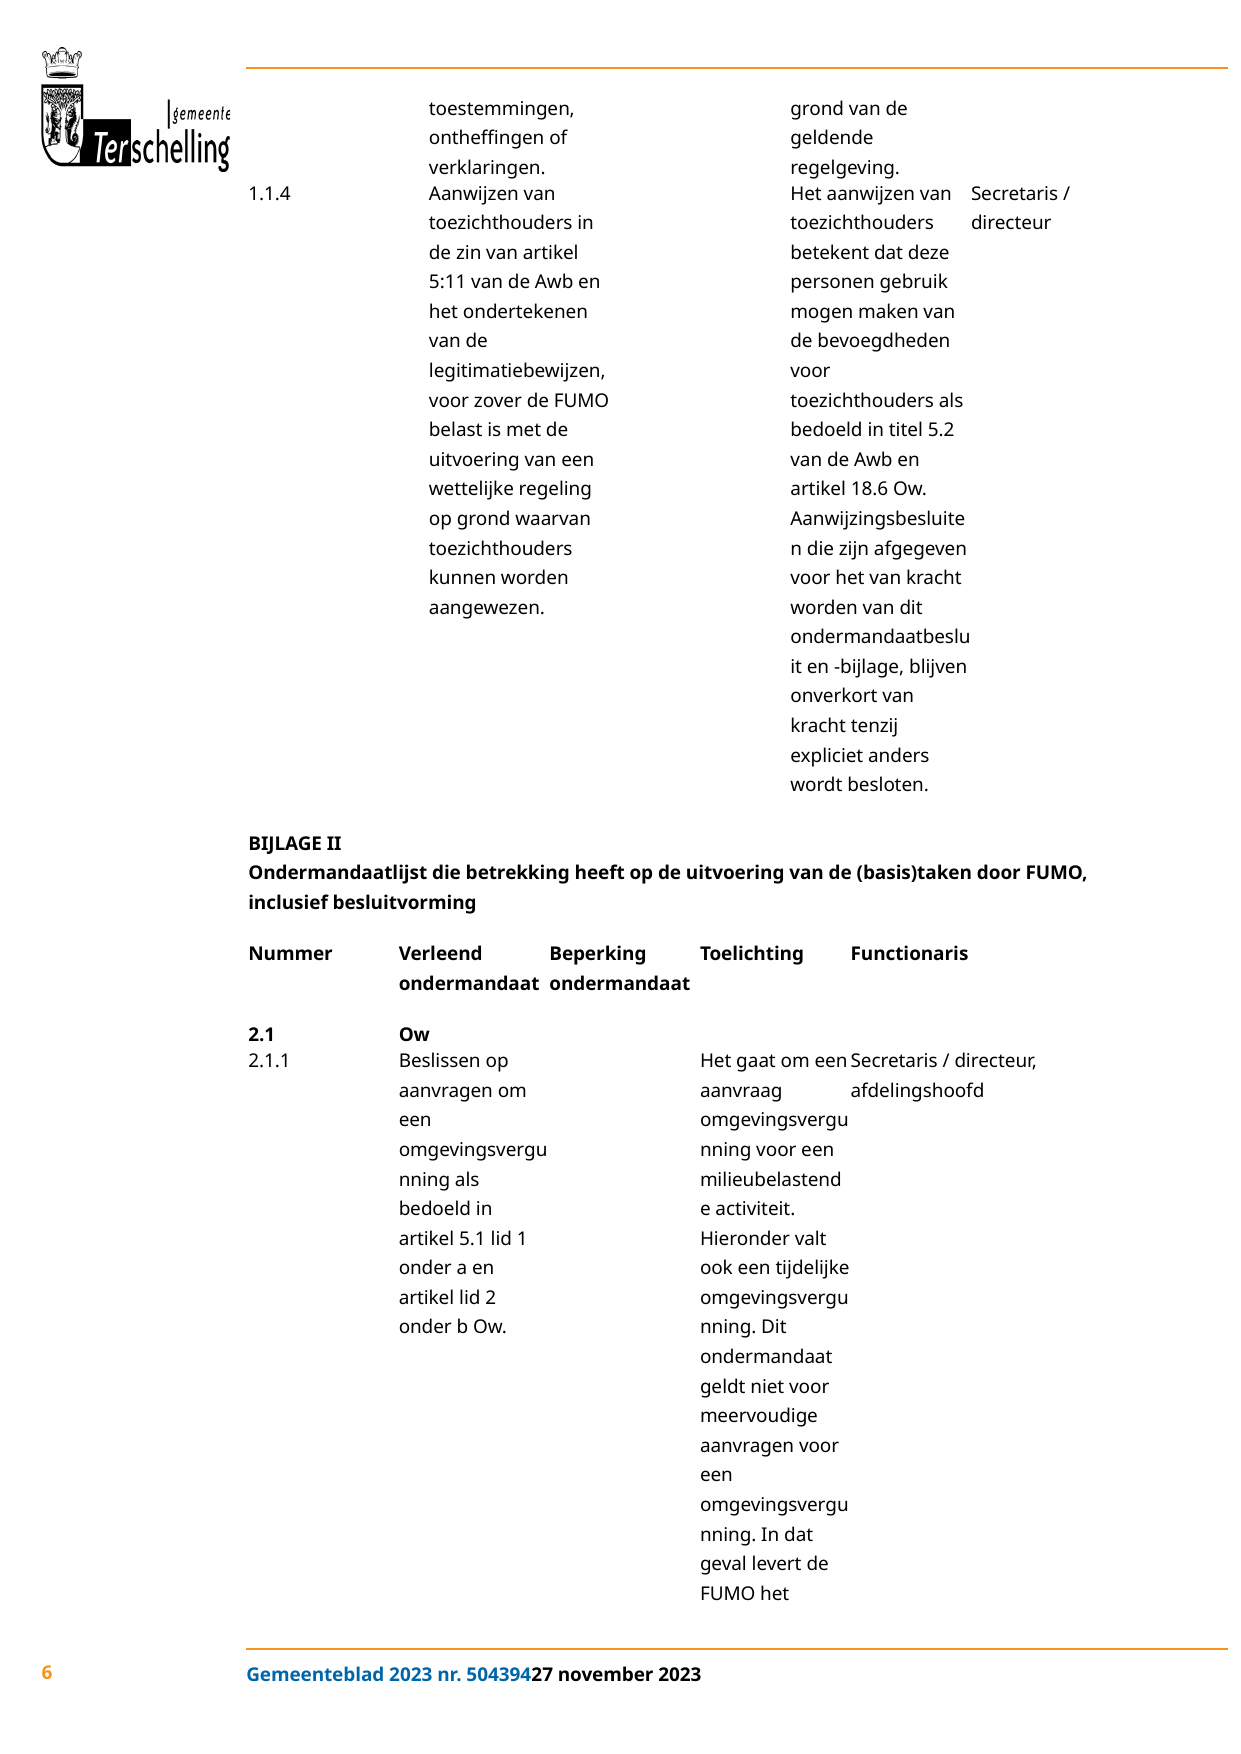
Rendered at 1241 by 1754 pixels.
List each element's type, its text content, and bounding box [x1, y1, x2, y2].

table_cell [248, 996, 1152, 1022]
table_cell Het aanwijzen van toezichthouders betekent dat deze personen gebruik mogen maken van de bevoegdheden voor toezichthouders als bedoeld in titel 5.2 van de Awb en artikel 18.6 Ow. Aanwijzingsbesluiten die zijn afgegeven voor het van kracht worden van dit ondermandaatbesluit en -bijlage, blijven onverkort van kracht tenzij expliciet anders wordt besloten. [790, 180, 971, 797]
table_cell [549, 1048, 700, 1606]
picture [41, 47, 231, 172]
table_cell [609, 95, 790, 180]
table_cell Functionaris [850, 941, 1152, 996]
table_cell Secretaris / directeur [971, 180, 1152, 797]
table_cell [248, 95, 429, 180]
table_cell 2.1 [248, 1022, 398, 1047]
table_cell [248, 915, 1152, 941]
table_header BIJLAGE II Ondermandaatlijst die betrekking heeft op de uitvoering van de (basis)taken door FUMO, inclusief besluitvorming [248, 830, 1152, 915]
table_cell grond van de geldende regelgeving. [790, 95, 971, 180]
table_cell Ow [399, 1022, 549, 1047]
table_cell [549, 1022, 1001, 1047]
table_cell Aanwijzen van toezichthouders in de zin van artikel 5:11 van de Awb en het ondertekenen van de legitimatiebewijzen, voor zover de FUMO belast is met de uitvoering van een wettelijke regeling op grond waarvan toezichthouders kunnen worden aangewezen. [429, 180, 609, 797]
table_cell Beslissen op aanvragen om een omgevingsvergunning als bedoeld in artikel 5.1 lid 1 onder a en artikel lid 2 onder b Ow. [399, 1048, 549, 1606]
table_cell [609, 180, 790, 797]
table_cell [971, 95, 1152, 180]
table_cell [1001, 1022, 1152, 1047]
table_cell Secretaris / directeur, afdelingshoofd [850, 1048, 1152, 1606]
table_cell Het gaat om een aanvraag omgevingsvergunning voor een milieubelastende activiteit. Hieronder valt ook een tijdelijke omgevingsvergunning. Dit ondermandaat geldt niet voor meervoudige aanvragen voor een omgevingsvergunning. In dat geval levert de FUMO het [700, 1048, 850, 1606]
table_cell Verleend ondermandaat [399, 941, 549, 996]
table_cell Toelichting [700, 941, 850, 996]
table_cell Nummer [248, 941, 398, 996]
table_cell Beperking ondermandaat [549, 941, 700, 996]
table_cell 1.1.4 [248, 180, 429, 797]
table_cell 2.1.1 [248, 1048, 398, 1606]
table_cell toestemmingen, ontheffingen of verklaringen. [429, 95, 609, 180]
